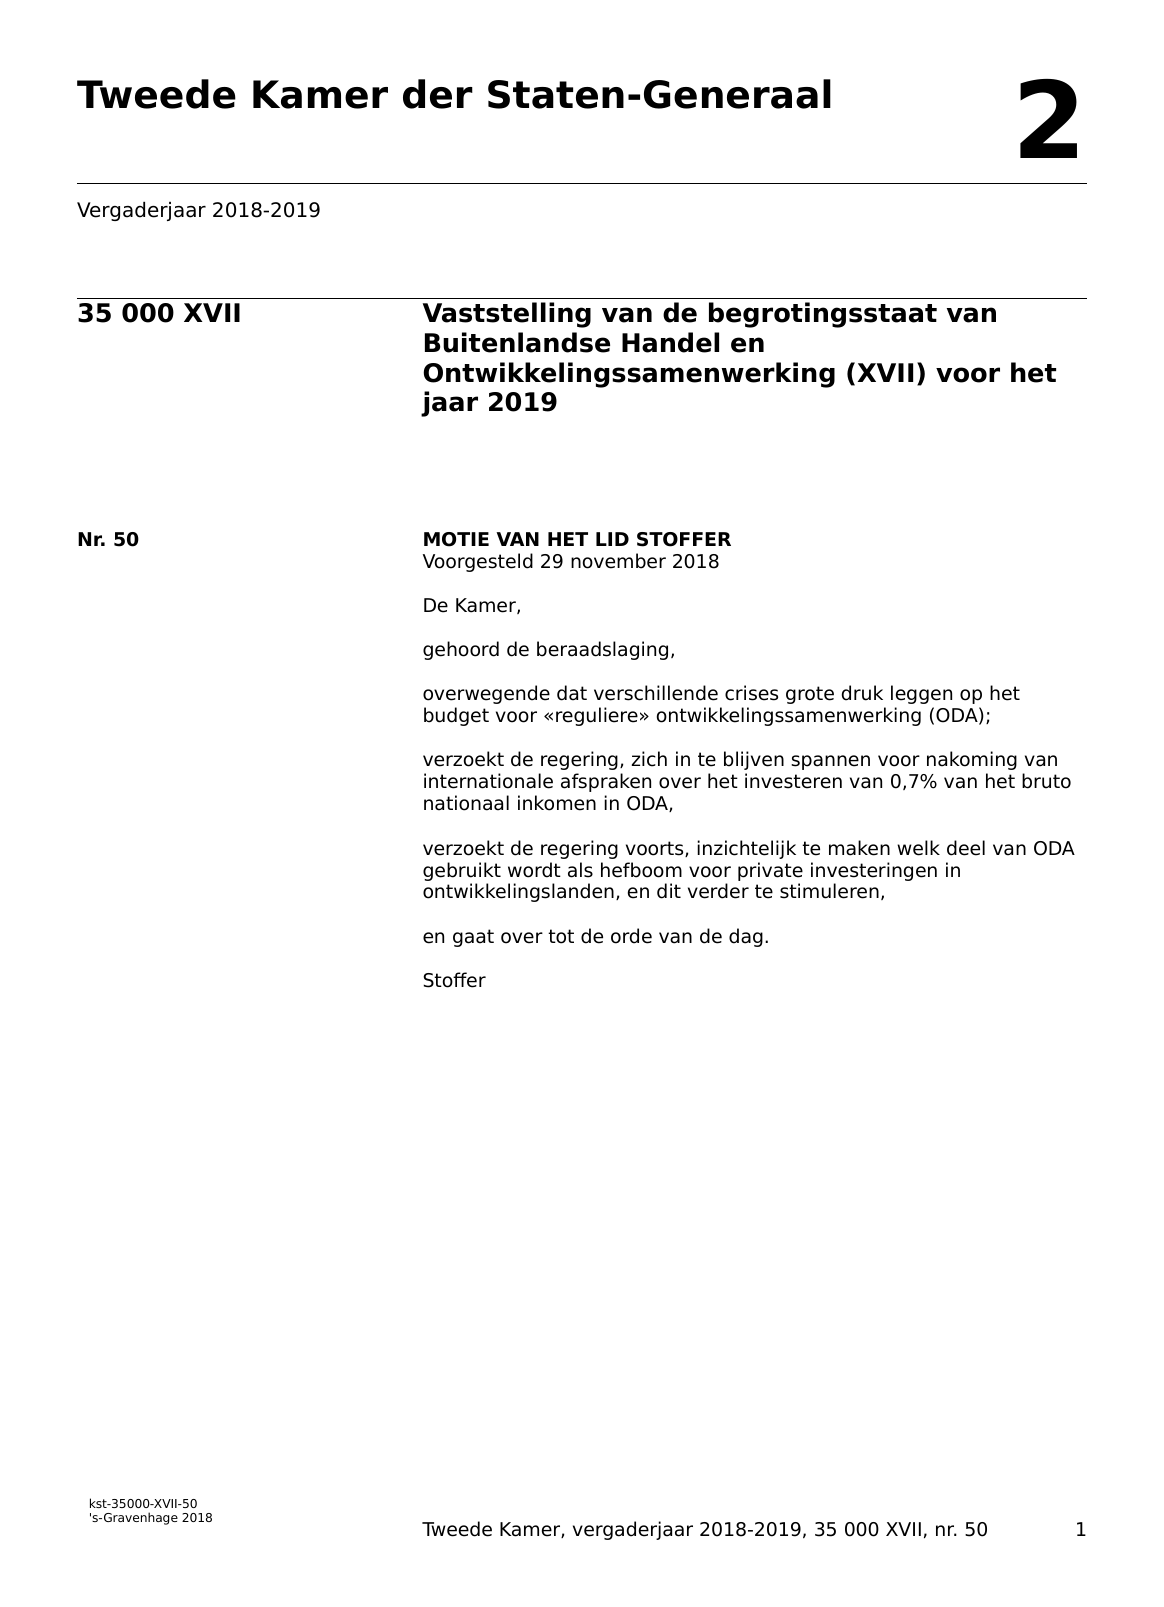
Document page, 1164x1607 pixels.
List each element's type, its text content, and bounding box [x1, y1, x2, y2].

text 's-Gravenhage 2018 [88, 1511, 323, 1525]
table_header Tweede Kamer der Staten-Generaal [77, 59, 886, 183]
text overwegende dat verschillende crises grote druk leggen op het budget voor «reguliere» ontwikkelingssamenwerking (ODA); [422, 683, 1087, 727]
subtitle 35 000 XVII Vaststelling van de begrotingsstaat van Buitenlandse Handel en Ontwikkelingssamenwerking (XVII) voor het jaar 2019 [77, 299, 1087, 418]
text Stoffer [422, 970, 1087, 992]
text Voorgesteld 29 november 2018 [422, 551, 1087, 573]
text kst-35000-XVII-50 [88, 1497, 323, 1511]
text verzoekt de regering, zich in te blijven spannen voor nakoming van internationale afspraken over het investeren van 0,7% van het bruto nationaal inkomen in ODA, [422, 749, 1087, 815]
text gehoord de beraadslaging, [422, 639, 1087, 661]
table_header 2 [886, 59, 1087, 183]
subtitle Nr. 50 MOTIE VAN HET LID STOFFER [77, 529, 1087, 551]
table_cell Vergaderjaar 2018-2019 [77, 184, 1087, 298]
text De Kamer, [422, 595, 1087, 617]
text en gaat over tot de orde van de dag. [422, 926, 1087, 948]
text verzoekt de regering voorts, inzichtelijk te maken welk deel van ODA gebruikt wordt als hefboom voor private investeringen in ontwikkelingslanden, en dit verder te stimuleren, [422, 837, 1087, 903]
